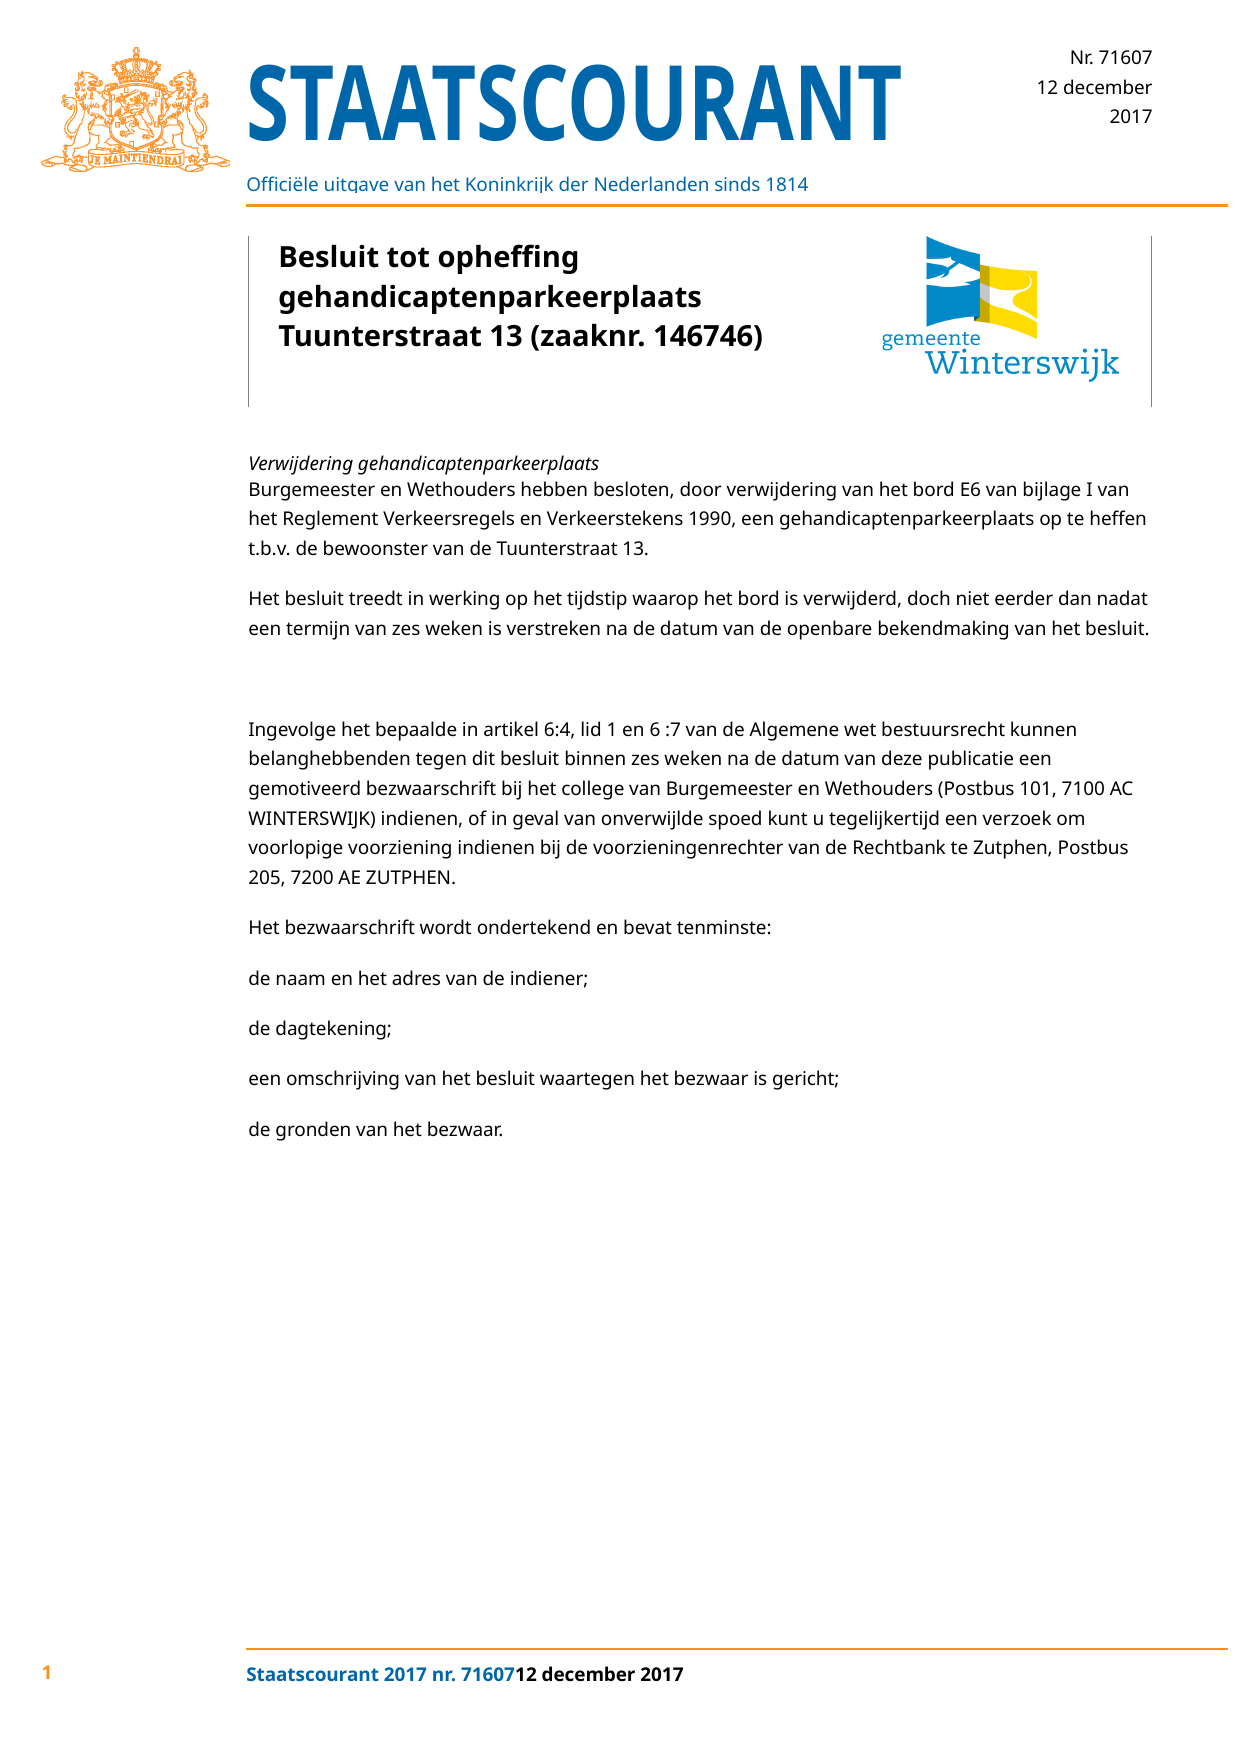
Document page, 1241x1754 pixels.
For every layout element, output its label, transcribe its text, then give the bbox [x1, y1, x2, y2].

text een omschrijving van het besluit waartegen het bezwaar is gericht; [248, 1066, 1152, 1091]
text Verwijdering gehandicaptenparkeerplaats [248, 450, 1152, 476]
text Ingevolge het bepaalde in artikel 6:4, lid 1 en 6 :7 van de Algemene wet bestuursrecht kunnen belanghebbenden tegen dit besluit binnen zes weken na de datum van deze publicatie een gemotiveerd bezwaarschrift bij het college van Burgemeester en Wethouders (Postbus 101, 7100 AC WINTERSWIJK) indienen, of in geval van onverwijlde spoed kunt u tegelijkertijd een verzoek om voorlopige voorziening indienen bij de voorzieningenrechter van de Rechtbank te Zutphen, Postbus 205, 7200 AE ZUTPHEN. [248, 716, 1152, 890]
text de naam en het adres van de indiener; [248, 965, 1152, 991]
picture [1111, 360, 1119, 371]
text Het bezwaarschrift wordt ondertekend en bevat tenminste: [248, 914, 1152, 940]
picture [882, 236, 1119, 382]
table_header Besluit tot opheffing gehandicaptenparkeerplaats Tuunterstraat 13 (zaaknr. 146746) [249, 236, 850, 407]
table_header [850, 236, 1151, 407]
text Het besluit treedt in werking op het tijdstip waarop het bord is verwijderd, doch niet eerder dan nadat een termijn van zes weken is verstreken na de datum van de openbare bekendmaking van het besluit. [248, 586, 1152, 641]
picture [41, 47, 231, 172]
text Burgemeester en Wethouders hebben besloten, door verwijdering van het bord E6 van bijlage I van het Reglement Verkeersregels en Verkeerstekens 1990, een gehandicaptenparkeerplaats op te heffen t.b.v. de bewoonster van de Tuunterstraat 13. [248, 476, 1152, 561]
text de dagtekening; [248, 1015, 1152, 1041]
text de gronden van het bezwaar. [248, 1116, 1152, 1142]
